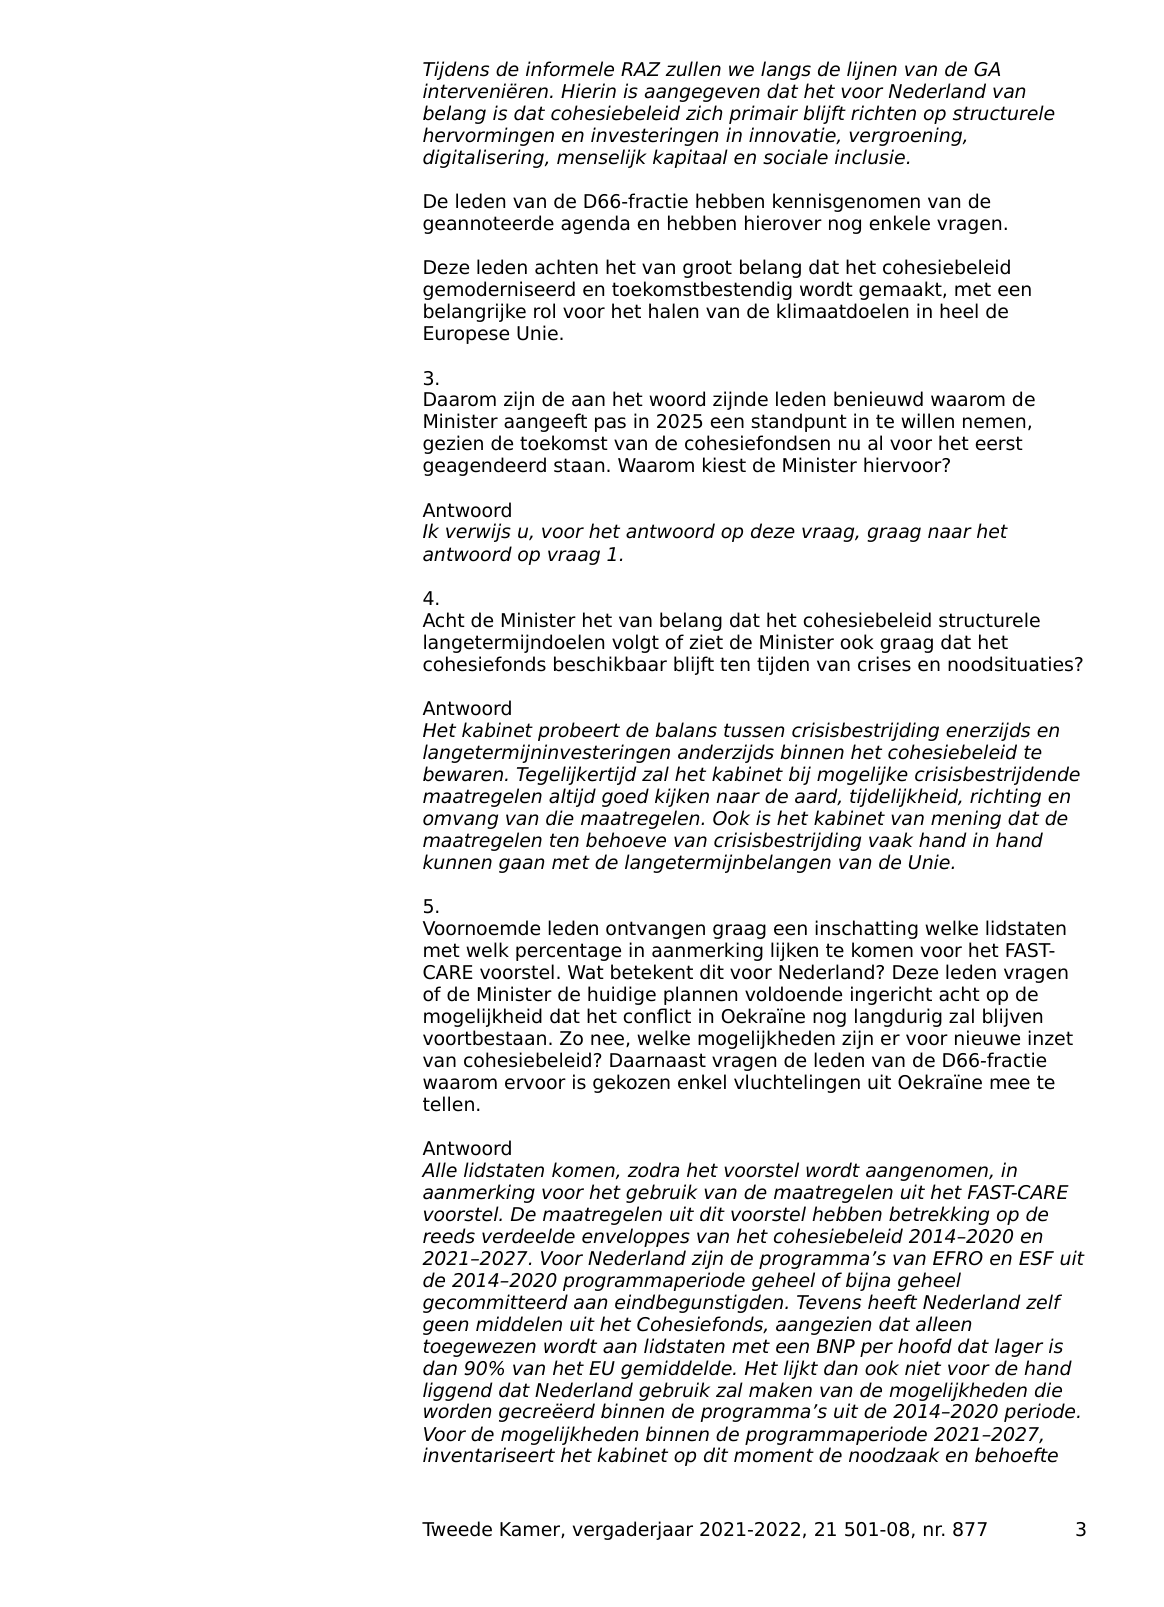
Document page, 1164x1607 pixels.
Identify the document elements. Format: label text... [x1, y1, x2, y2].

text Het kabinet probeert de balans tussen crisisbestrijding enerzijds en langetermijninvesteringen anderzijds binnen het cohesiebeleid te bewaren. Tegelijkertijd zal het kabinet bij mogelijke crisisbestrijdende maatregelen altijd goed kijken naar de aard, tijdelijkheid, richting en omvang van die maatregelen. Ook is het kabinet van mening dat de maatregelen ten behoeve van crisisbestrijding vaak hand in hand kunnen gaan met de langetermijnbelangen van de Unie. [422, 720, 1087, 873]
text Tijdens de informele RAZ zullen we langs de lijnen van de GA interveniëren. Hierin is aangegeven dat het voor Nederland van belang is dat cohesiebeleid zich primair blijft richten op structurele hervormingen en investeringen in innovatie, vergroening, digitalisering, menselijk kapitaal en sociale inclusie. [422, 59, 1087, 169]
text 4. [422, 588, 1087, 609]
text Antwoord [422, 499, 1087, 521]
text Antwoord [422, 1138, 1087, 1160]
text Daarom zijn de aan het woord zijnde leden benieuwd waarom de Minister aangeeft pas in 2025 een standpunt in te willen nemen, gezien de toekomst van de cohesiefondsen nu al voor het eerst geagendeerd staan. Waarom kiest de Minister hiervoor? [422, 389, 1087, 477]
text Voornoemde leden ontvangen graag een inschatting welke lidstaten met welk percentage in aanmerking lijken te komen voor het FAST-CARE voorstel. Wat betekent dit voor Nederland? Deze leden vragen of de Minister de huidige plannen voldoende ingericht acht op de mogelijkheid dat het conflict in Oekraïne nog langdurig zal blijven voortbestaan. Zo nee, welke mogelijkheden zijn er voor nieuwe inzet van cohesiebeleid? Daarnaast vragen de leden van de D66-fractie waarom ervoor is gekozen enkel vluchtelingen uit Oekraïne mee te tellen. [422, 918, 1087, 1116]
text 3. [422, 367, 1087, 389]
text De leden van de D66-fractie hebben kennisgenomen van de geannoteerde agenda en hebben hierover nog enkele vragen. [422, 191, 1087, 235]
text Alle lidstaten komen, zodra het voorstel wordt aangenomen, in aanmerking voor het gebruik van de maatregelen uit het FAST-CARE voorstel. De maatregelen uit dit voorstel hebben betrekking op de reeds verdeelde enveloppes van het cohesiebeleid 2014–2020 en 2021–2027. Voor Nederland zijn de programma’s van EFRO en ESF uit de 2014–2020 programmaperiode geheel of bijna geheel gecommitteerd aan eindbegunstigden. Tevens heeft Nederland zelf geen middelen uit het Cohesiefonds, aangezien dat alleen toegewezen wordt aan lidstaten met een BNP per hoofd dat lager is dan 90% van het EU gemiddelde. Het lijkt dan ook niet voor de hand liggend dat Nederland gebruik zal maken van de mogelijkheden die worden gecreëerd binnen de programma’s uit de 2014–2020 periode. Voor de mogelijkheden binnen de programmaperiode 2021–2027, inventariseert het kabinet op dit moment de noodzaak en behoefte [422, 1160, 1087, 1467]
text Deze leden achten het van groot belang dat het cohesiebeleid gemoderniseerd en toekomstbestendig wordt gemaakt, met een belangrijke rol voor het halen van de klimaatdoelen in heel de Europese Unie. [422, 257, 1087, 345]
text 5. [422, 896, 1087, 918]
text Acht de Minister het van belang dat het cohesiebeleid structurele langetermijndoelen volgt of ziet de Minister ook graag dat het cohesiefonds beschikbaar blijft ten tijden van crises en noodsituaties? [422, 609, 1087, 676]
text Antwoord [422, 698, 1087, 720]
text Ik verwijs u, voor het antwoord op deze vraag, graag naar het antwoord op vraag 1. [422, 521, 1087, 565]
